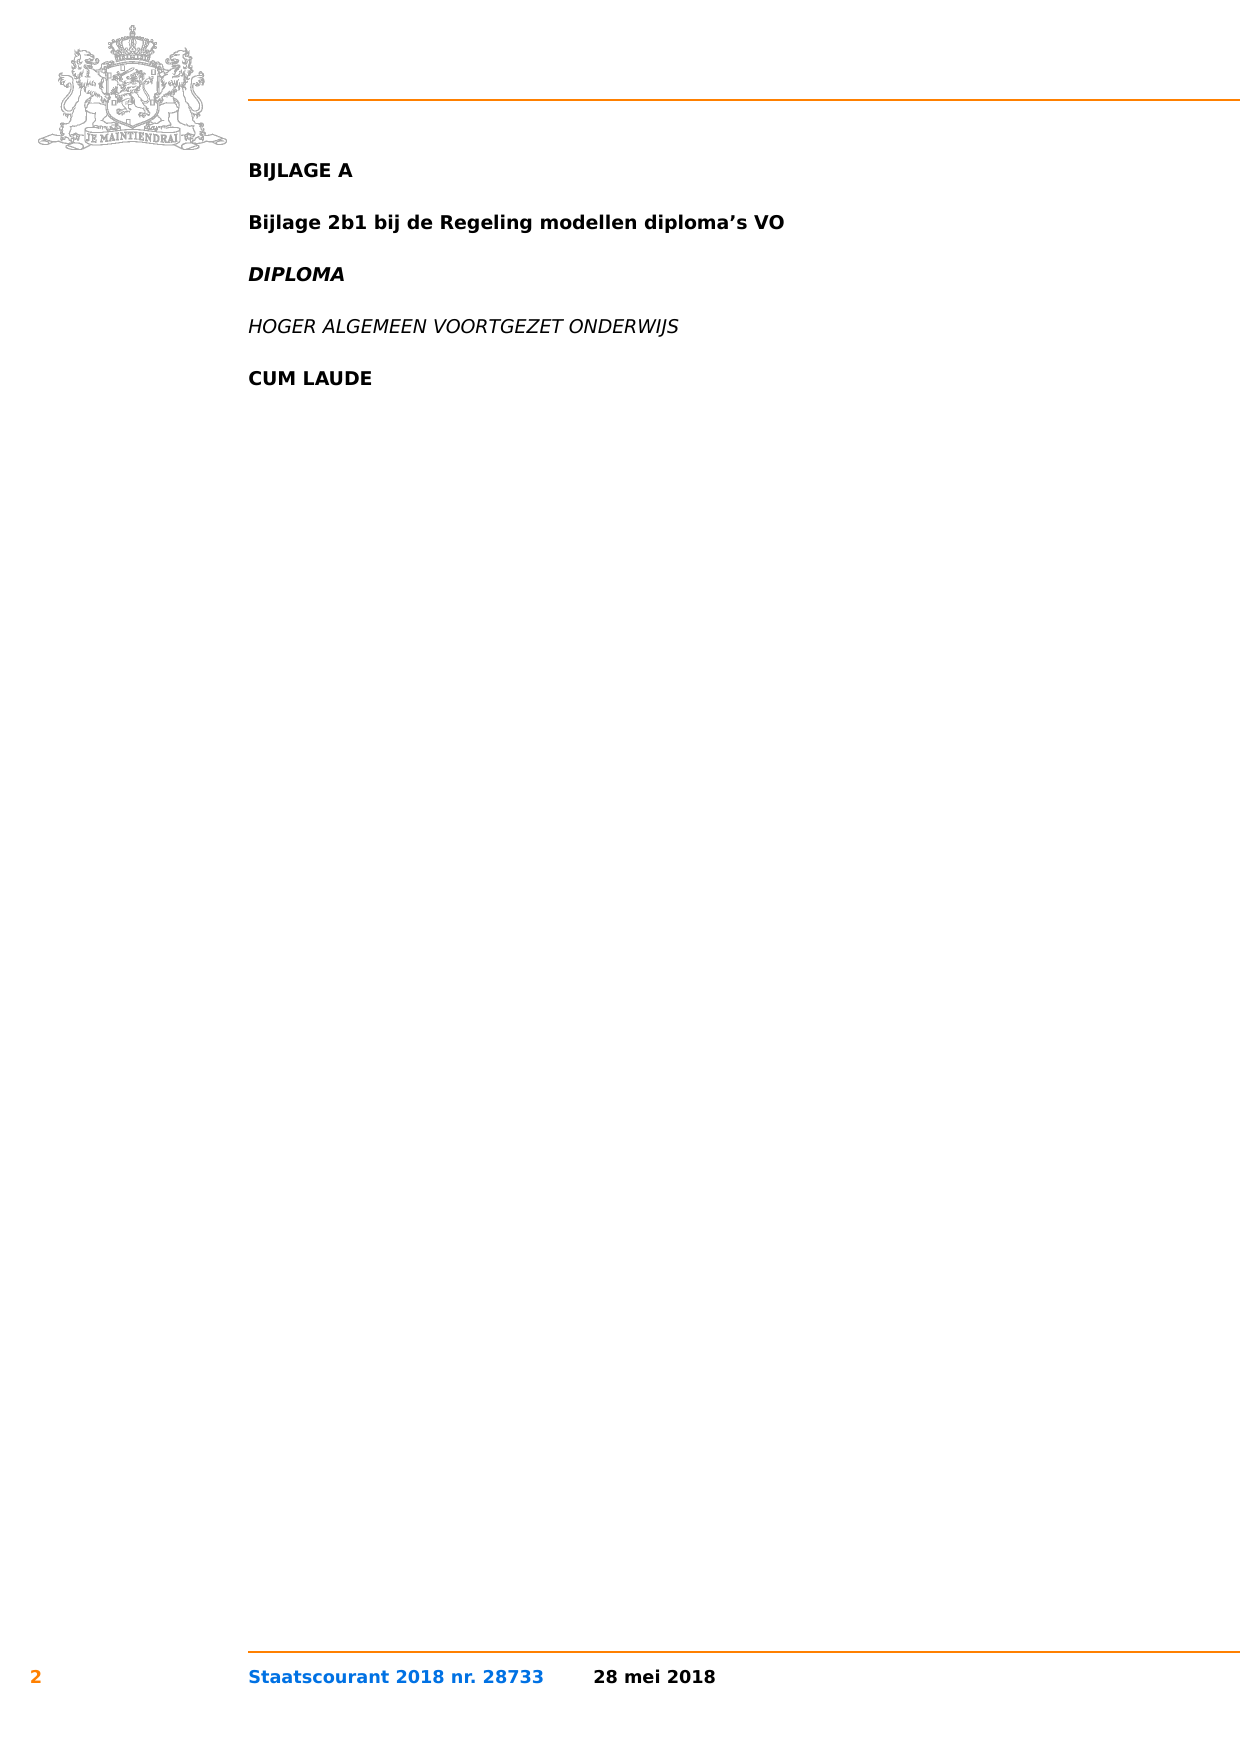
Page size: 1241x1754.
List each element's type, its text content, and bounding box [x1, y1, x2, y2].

subtitle CUM LAUDE [248, 368, 1163, 390]
subtitle Bijlage 2b1 bij de Regeling modellen diploma’s VO [248, 212, 1163, 234]
picture [38, 25, 227, 150]
subtitle DIPLOMA [248, 264, 1163, 286]
subtitle BIJLAGE A [248, 160, 1163, 182]
subtitle HOGER ALGEMEEN VOORTGEZET ONDERWIJS [248, 316, 1163, 338]
